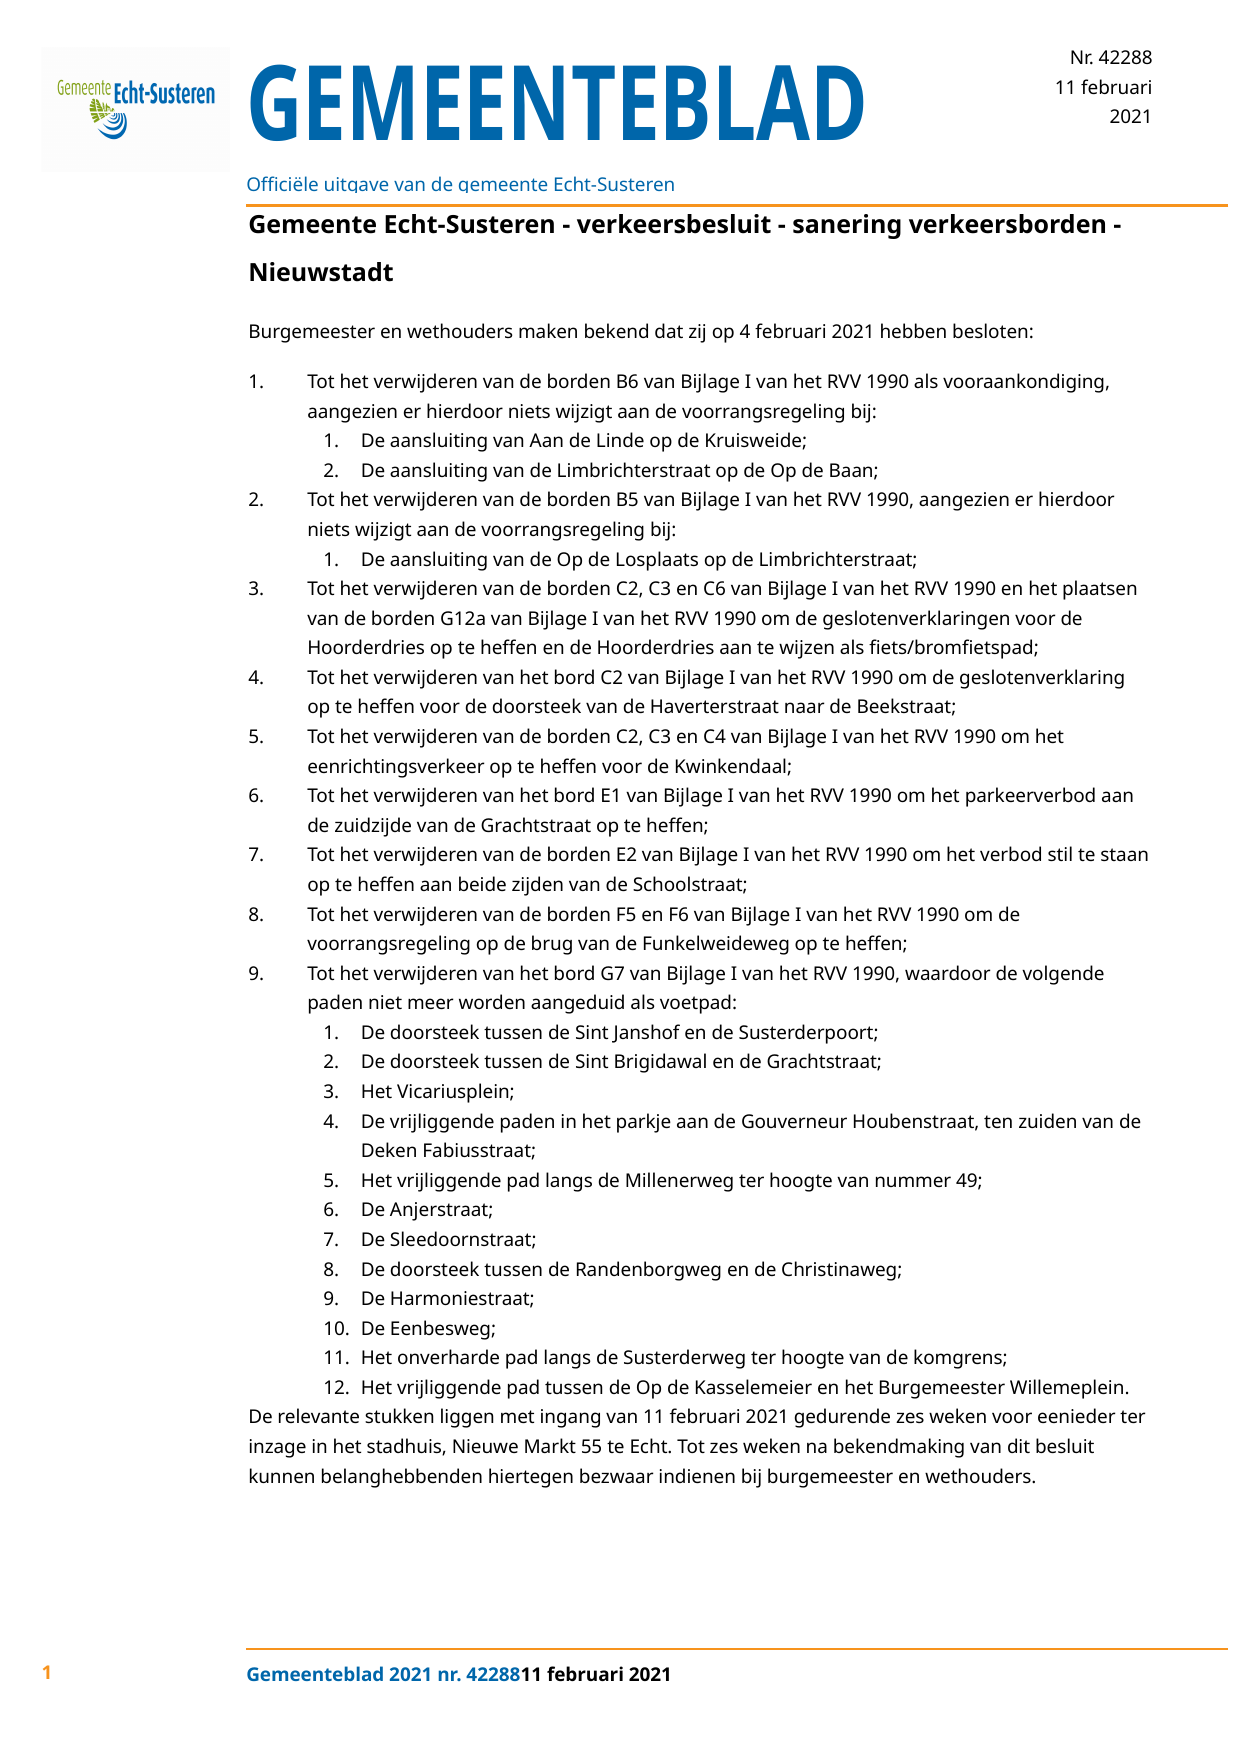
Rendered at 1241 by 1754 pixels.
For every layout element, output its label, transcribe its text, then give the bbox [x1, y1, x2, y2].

picture [41, 47, 231, 172]
list Tot het verwijderen van het bord E1 van Bijlage I van het RVV 1990 om het parkeerverbod aan de zuidzijde van de Grachtstraat op te heffen; [248, 782, 1152, 838]
list Het vrijliggende pad tussen de Op de Kasselemeier en het Burgemeester Willemeplein. [323, 1374, 1152, 1400]
text De relevante stukken liggen met ingang van 11 februari 2021 gedurende zes weken voor eenieder ter inzage in het stadhuis, Nieuwe Markt 55 te Echt. Tot zes weken na bekendmaking van dit besluit kunnen belanghebbenden hiertegen bezwaar indienen bij burgemeester en wethouders. [248, 1404, 1152, 1489]
text Burgemeester en wethouders maken bekend dat zij op 4 februari 2021 hebben besloten: [248, 318, 1152, 344]
list De vrijliggende paden in het parkje aan de Gouverneur Houbenstraat, ten zuiden van de Deken Fabiusstraat; [323, 1108, 1152, 1163]
list Het Vicariusplein; [323, 1078, 1152, 1104]
list Het onverharde pad langs de Susterderweg ter hoogte van de komgrens; [323, 1344, 1152, 1370]
list Het vrijliggende pad langs de Millenerweg ter hoogte van nummer 49; [323, 1167, 1152, 1193]
list De doorsteek tussen de Sint Brigidawal en de Grachtstraat; [323, 1049, 1152, 1074]
list De Eenbesweg; [323, 1315, 1152, 1341]
list De Sleedoornstraat; [323, 1226, 1152, 1252]
list De aansluiting van Aan de Linde op de Kruisweide; [323, 427, 1152, 453]
list Tot het verwijderen van de borden E2 van Bijlage I van het RVV 1990 om het verbod stil te staan op te heffen aan beide zijden van de Schoolstraat; [248, 842, 1152, 897]
list Tot het verwijderen van de borden F5 en F6 van Bijlage I van het RVV 1990 om de voorrangsregeling op de brug van de Funkelweideweg op te heffen; [248, 901, 1152, 956]
list Tot het verwijderen van de borden B5 van Bijlage I van het RVV 1990, aangezien er hierdoor niets wijzigt aan de voorrangsregeling bij: [248, 487, 1152, 542]
list Tot het verwijderen van de borden C2, C3 en C6 van Bijlage I van het RVV 1990 en het plaatsen van de borden G12a van Bijlage I van het RVV 1990 om de geslotenverklaringen voor de Hoorderdries op te heffen en de Hoorderdries aan te wijzen als fiets/bromfietspad; [248, 575, 1152, 660]
list De doorsteek tussen de Randenborgweg en de Christinaweg; [323, 1256, 1152, 1282]
list De doorsteek tussen de Sint Janshof en de Susterderpoort; [323, 1019, 1152, 1045]
list De Harmoniestraat; [323, 1285, 1152, 1311]
list Tot het verwijderen van de borden C2, C3 en C4 van Bijlage I van het RVV 1990 om het eenrichtingsverkeer op te heffen voor de Kwinkendaal; [248, 723, 1152, 779]
list De aansluiting van de Limbrichterstraat op de Op de Baan; [323, 457, 1152, 483]
list Tot het verwijderen van de borden B6 van Bijlage I van het RVV 1990 als vooraankondiging, aangezien er hierdoor niets wijzigt aan de voorrangsregeling bij: [248, 368, 1152, 424]
list De aansluiting van de Op de Losplaats op de Limbrichterstraat; [323, 546, 1152, 572]
list De Anjerstraat; [323, 1197, 1152, 1222]
list Tot het verwijderen van het bord G7 van Bijlage I van het RVV 1990, waardoor de volgende paden niet meer worden aangeduid als voetpad: [248, 960, 1152, 1015]
list Tot het verwijderen van het bord C2 van Bijlage I van het RVV 1990 om de geslotenverklaring op te heffen voor de doorsteek van de Haverterstraat naar de Beekstraat; [248, 664, 1152, 719]
text Gemeente Echt-Susteren - verkeersbesluit - sanering verkeersborden - Nieuwstadt [248, 207, 1152, 288]
